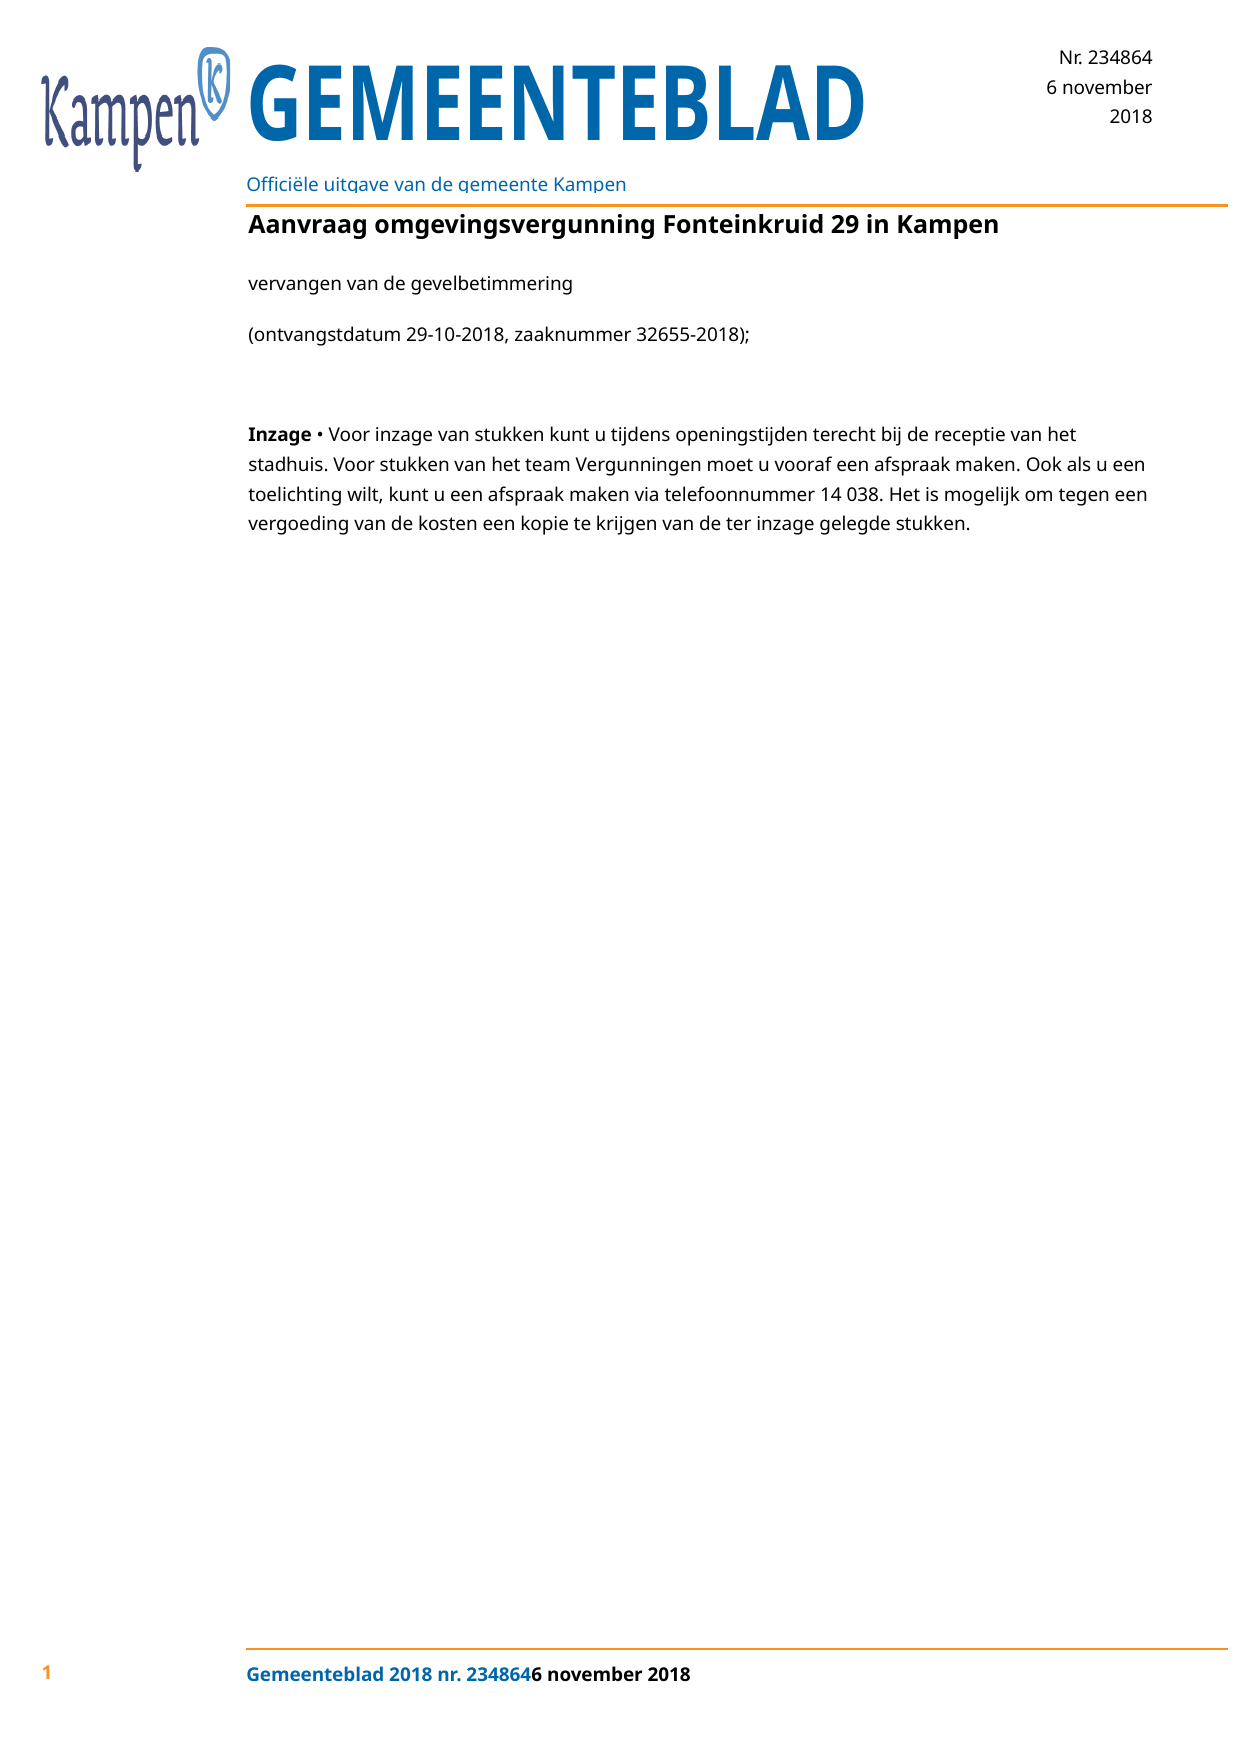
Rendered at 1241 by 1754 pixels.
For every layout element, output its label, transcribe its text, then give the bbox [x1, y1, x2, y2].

text Inzage • Voor inzage van stukken kunt u tijdens openingstijden terecht bij de receptie van het stadhuis. Voor stukken van het team Vergunningen moet u vooraf een afspraak maken. Ook als u een toelichting wilt, kunt u een afspraak maken via telefoonnummer 14 038. Het is mogelijk om tegen een vergoeding van de kosten een kopie te krijgen van de ter inzage gelegde stukken. [248, 422, 1152, 536]
text vervangen van de gevelbetimmering [248, 270, 1152, 296]
text Aanvraag omgevingsvergunning Fonteinkruid 29 in Kampen [248, 207, 1152, 241]
picture [41, 47, 231, 172]
text (ontvangstdatum 29-10-2018, zaaknummer 32655-2018); [248, 321, 1152, 346]
